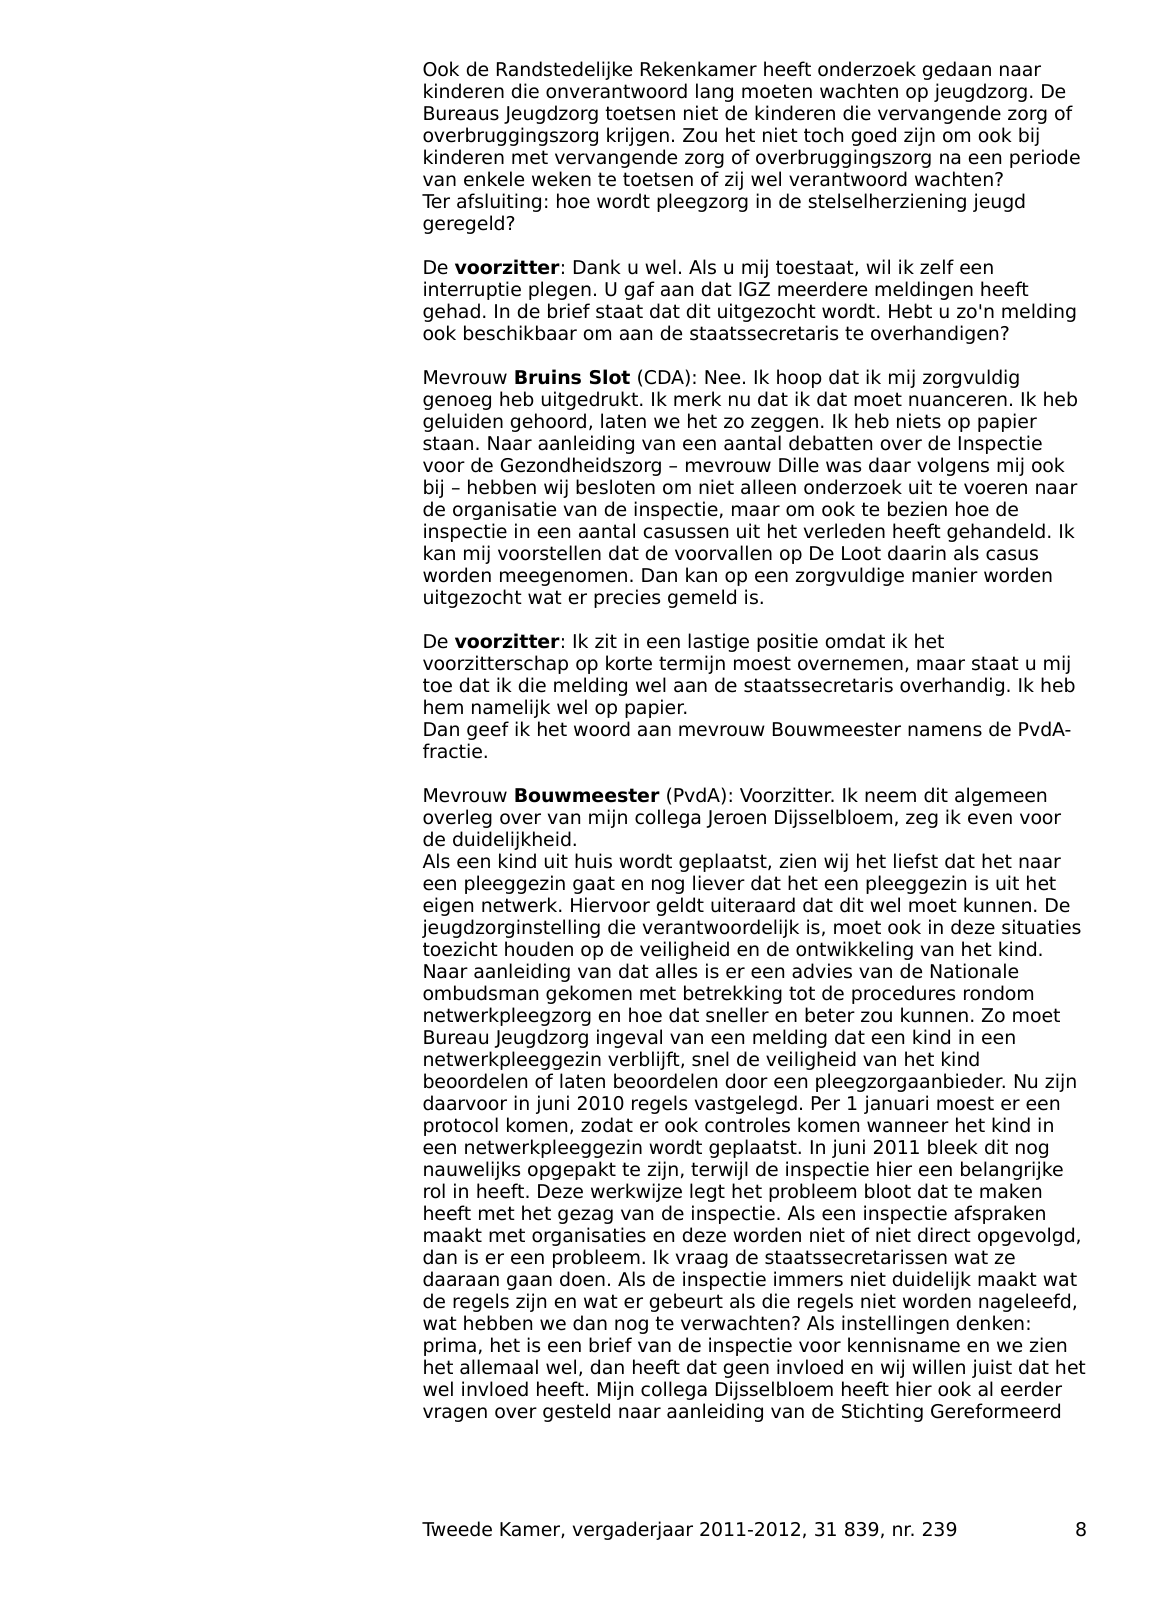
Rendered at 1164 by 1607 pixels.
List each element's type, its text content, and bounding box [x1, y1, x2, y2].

text Mevrouw Bruins Slot (CDA): Nee. Ik hoop dat ik mij zorgvuldig genoeg heb uitgedrukt. Ik merk nu dat ik dat moet nuanceren. Ik heb geluiden gehoord, laten we het zo zeggen. Ik heb niets op papier staan. Naar aanleiding van een aantal debatten over de Inspectie voor de Gezondheidszorg – mevrouw Dille was daar volgens mij ook bij – hebben wij besloten om niet alleen onderzoek uit te voeren naar de organisatie van de inspectie, maar om ook te bezien hoe de inspectie in een aantal casussen uit het verleden heeft gehandeld. Ik kan mij voorstellen dat de voorvallen op De Loot daarin als casus worden meegenomen. Dan kan op een zorgvuldige manier worden uitgezocht wat er precies gemeld is. [422, 367, 1087, 609]
text Mevrouw Bouwmeester (PvdA): Voorzitter. Ik neem dit algemeen overleg over van mijn collega Jeroen Dijsselbloem, zeg ik even voor de duidelijkheid. [422, 785, 1087, 851]
text De voorzitter: Dank u wel. Als u mij toestaat, wil ik zelf een interruptie plegen. U gaf aan dat IGZ meerdere meldingen heeft gehad. In de brief staat dat dit uitgezocht wordt. Hebt u zo'n melding ook beschikbaar om aan de staatssecretaris te overhandigen? [422, 257, 1087, 345]
text Ook de Randstedelijke Rekenkamer heeft onderzoek gedaan naar kinderen die onverantwoord lang moeten wachten op jeugdzorg. De Bureaus Jeugdzorg toetsen niet de kinderen die vervangende zorg of overbruggingszorg krijgen. Zou het niet toch goed zijn om ook bij kinderen met vervangende zorg of overbruggingszorg na een periode van enkele weken te toetsen of zij wel verantwoord wachten? [422, 59, 1087, 191]
text De voorzitter: Ik zit in een lastige positie omdat ik het voorzitterschap op korte termijn moest overnemen, maar staat u mij toe dat ik die melding wel aan de staatssecretaris overhandig. Ik heb hem namelijk wel op papier. [422, 631, 1087, 719]
text Als een kind uit huis wordt geplaatst, zien wij het liefst dat het naar een pleeggezin gaat en nog liever dat het een pleeggezin is uit het eigen netwerk. Hiervoor geldt uiteraard dat dit wel moet kunnen. De jeugdzorginstelling die verantwoordelijk is, moet ook in deze situaties toezicht houden op de veiligheid en de ontwikkeling van het kind. Naar aanleiding van dat alles is er een advies van de Nationale ombudsman gekomen met betrekking tot de procedures rondom netwerkpleegzorg en hoe dat sneller en beter zou kunnen. Zo moet Bureau Jeugdzorg ingeval van een melding dat een kind in een netwerkpleeggezin verblijft, snel de veiligheid van het kind beoordelen of laten beoordelen door een pleegzorgaanbieder. Nu zijn daarvoor in juni 2010 regels vastgelegd. Per 1 januari moest er een protocol komen, zodat er ook controles komen wanneer het kind in een netwerkpleeggezin wordt geplaatst. In juni 2011 bleek dit nog nauwelijks opgepakt te zijn, terwijl de inspectie hier een belangrijke rol in heeft. Deze werkwijze legt het probleem bloot dat te maken heeft met het gezag van de inspectie. Als een inspectie afspraken maakt met organisaties en deze worden niet of niet direct opgevolgd, dan is er een probleem. Ik vraag de staatssecretarissen wat ze daaraan gaan doen. Als de inspectie immers niet duidelijk maakt wat de regels zijn en wat er gebeurt als die regels niet worden nageleefd, wat hebben we dan nog te verwachten? Als instellingen denken: prima, het is een brief van de inspectie voor kennisname en we zien het allemaal wel, dan heeft dat geen invloed en wij willen juist dat het wel invloed heeft. Mijn collega Dijsselbloem heeft hier ook al eerder vragen over gesteld naar aanleiding van de Stichting Gereformeerd [422, 851, 1087, 1423]
text Ter afsluiting: hoe wordt pleegzorg in de stelselherziening jeugd geregeld? [422, 191, 1087, 235]
text Dan geef ik het woord aan mevrouw Bouwmeester namens de PvdA-fractie. [422, 719, 1087, 763]
